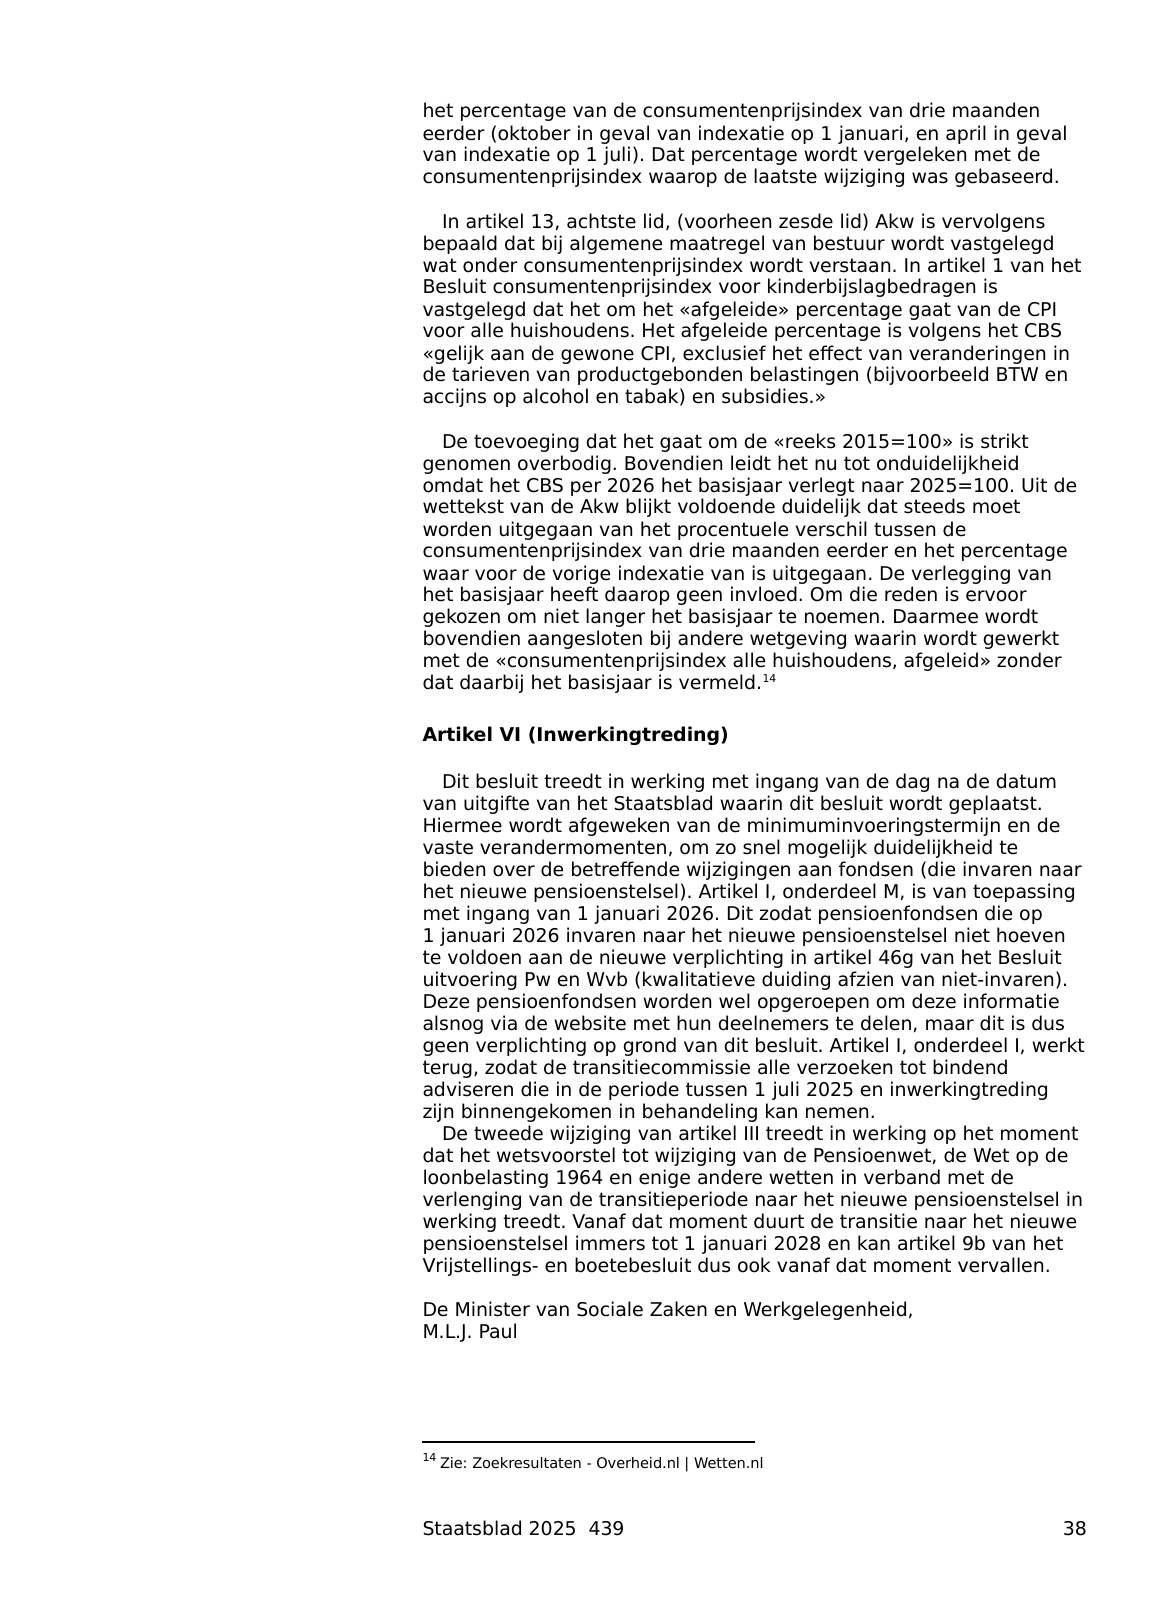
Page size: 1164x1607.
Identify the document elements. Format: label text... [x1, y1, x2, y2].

text Dit besluit treedt in werking met ingang van de dag na de datum van uitgifte van het Staatsblad waarin dit besluit wordt geplaatst. Hiermee wordt afgeweken van de minimuminvoeringstermijn en de vaste verandermomenten, om zo snel mogelijk duidelijkheid te bieden over de betreffende wijzigingen aan fondsen (die invaren naar het nieuwe pensioenstelsel). Artikel I, onderdeel M, is van toepassing met ingang van 1 januari 2026. Dit zodat pensioenfondsen die op 1 januari 2026 invaren naar het nieuwe pensioenstelsel niet hoeven te voldoen aan de nieuwe verplichting in artikel 46g van het Besluit uitvoering Pw en Wvb (kwalitatieve duiding afzien van niet-invaren). Deze pensioenfondsen worden wel opgeroepen om deze informatie alsnog via de website met hun deelnemers te delen, maar dit is dus geen verplichting op grond van dit besluit. Artikel I, onderdeel I, werkt terug, zodat de transitiecommissie alle verzoeken tot bindend adviseren die in de periode tussen 1 juli 2025 en inwerkingtreding zijn binnengekomen in behandeling kan nemen. [422, 771, 1087, 1123]
text In artikel 13, achtste lid, (voorheen zesde lid) Akw is vervolgens bepaald dat bij algemene maatregel van bestuur wordt vastgelegd wat onder consumentenprijsindex wordt verstaan. In artikel 1 van het Besluit consumentenprijsindex voor kinderbijslagbedragen is vastgelegd dat het om het «afgeleide» percentage gaat van de CPI voor alle huishoudens. Het afgeleide percentage is volgens het CBS «gelijk aan de gewone CPI, exclusief het effect van veranderingen in de tarieven van productgebonden belastingen (bijvoorbeeld BTW en accijns op alcohol en tabak) en subsidies.» [422, 211, 1087, 408]
text het percentage van de consumentenprijsindex van drie maanden eerder (oktober in geval van indexatie op 1 januari, en april in geval van indexatie op 1 juli). Dat percentage wordt vergeleken met de consumentenprijsindex waarop de laatste wijziging was gebaseerd. [422, 100, 1087, 188]
text Zie: Zoekresultaten - Overheid.nl | Wetten.nl [422, 1451, 1087, 1473]
text De toevoeging dat het gaat om de «reeks 2015=100» is strikt genomen overbodig. Bovendien leidt het nu tot onduidelijkheid omdat het CBS per 2026 het basisjaar verlegt naar 2025=100. Uit de wettekst van de Akw blijkt voldoende duidelijk dat steeds moet worden uitgegaan van het procentuele verschil tussen de consumentenprijsindex van drie maanden eerder en het percentage waar voor de vorige indexatie van is uitgegaan. De verlegging van het basisjaar heeft daarop geen invloed. Om die reden is ervoor gekozen om niet langer het basisjaar te noemen. Daarmee wordt bovendien aangesloten bij andere wetgeving waarin wordt gewerkt met de «consumentenprijsindex alle huishoudens, afgeleid» zonder dat daarbij het basisjaar is vermeld. [422, 431, 1087, 694]
subtitle Artikel VI (Inwerkingtreding) [422, 724, 1087, 746]
text De Minister van Sociale Zaken en Werkgelegenheid, M.L.J. Paul [422, 1299, 1087, 1343]
text De tweede wijziging van artikel III treedt in werking op het moment dat het wetsvoorstel tot wijziging van de Pensioenwet, de Wet op de loonbelasting 1964 en enige andere wetten in verband met de verlenging van de transitieperiode naar het nieuwe pensioenstelsel in werking treedt. Vanaf dat moment duurt de transitie naar het nieuwe pensioenstelsel immers tot 1 januari 2028 en kan artikel 9b van het Vrijstellings- en boetebesluit dus ook vanaf dat moment vervallen. [422, 1123, 1087, 1277]
